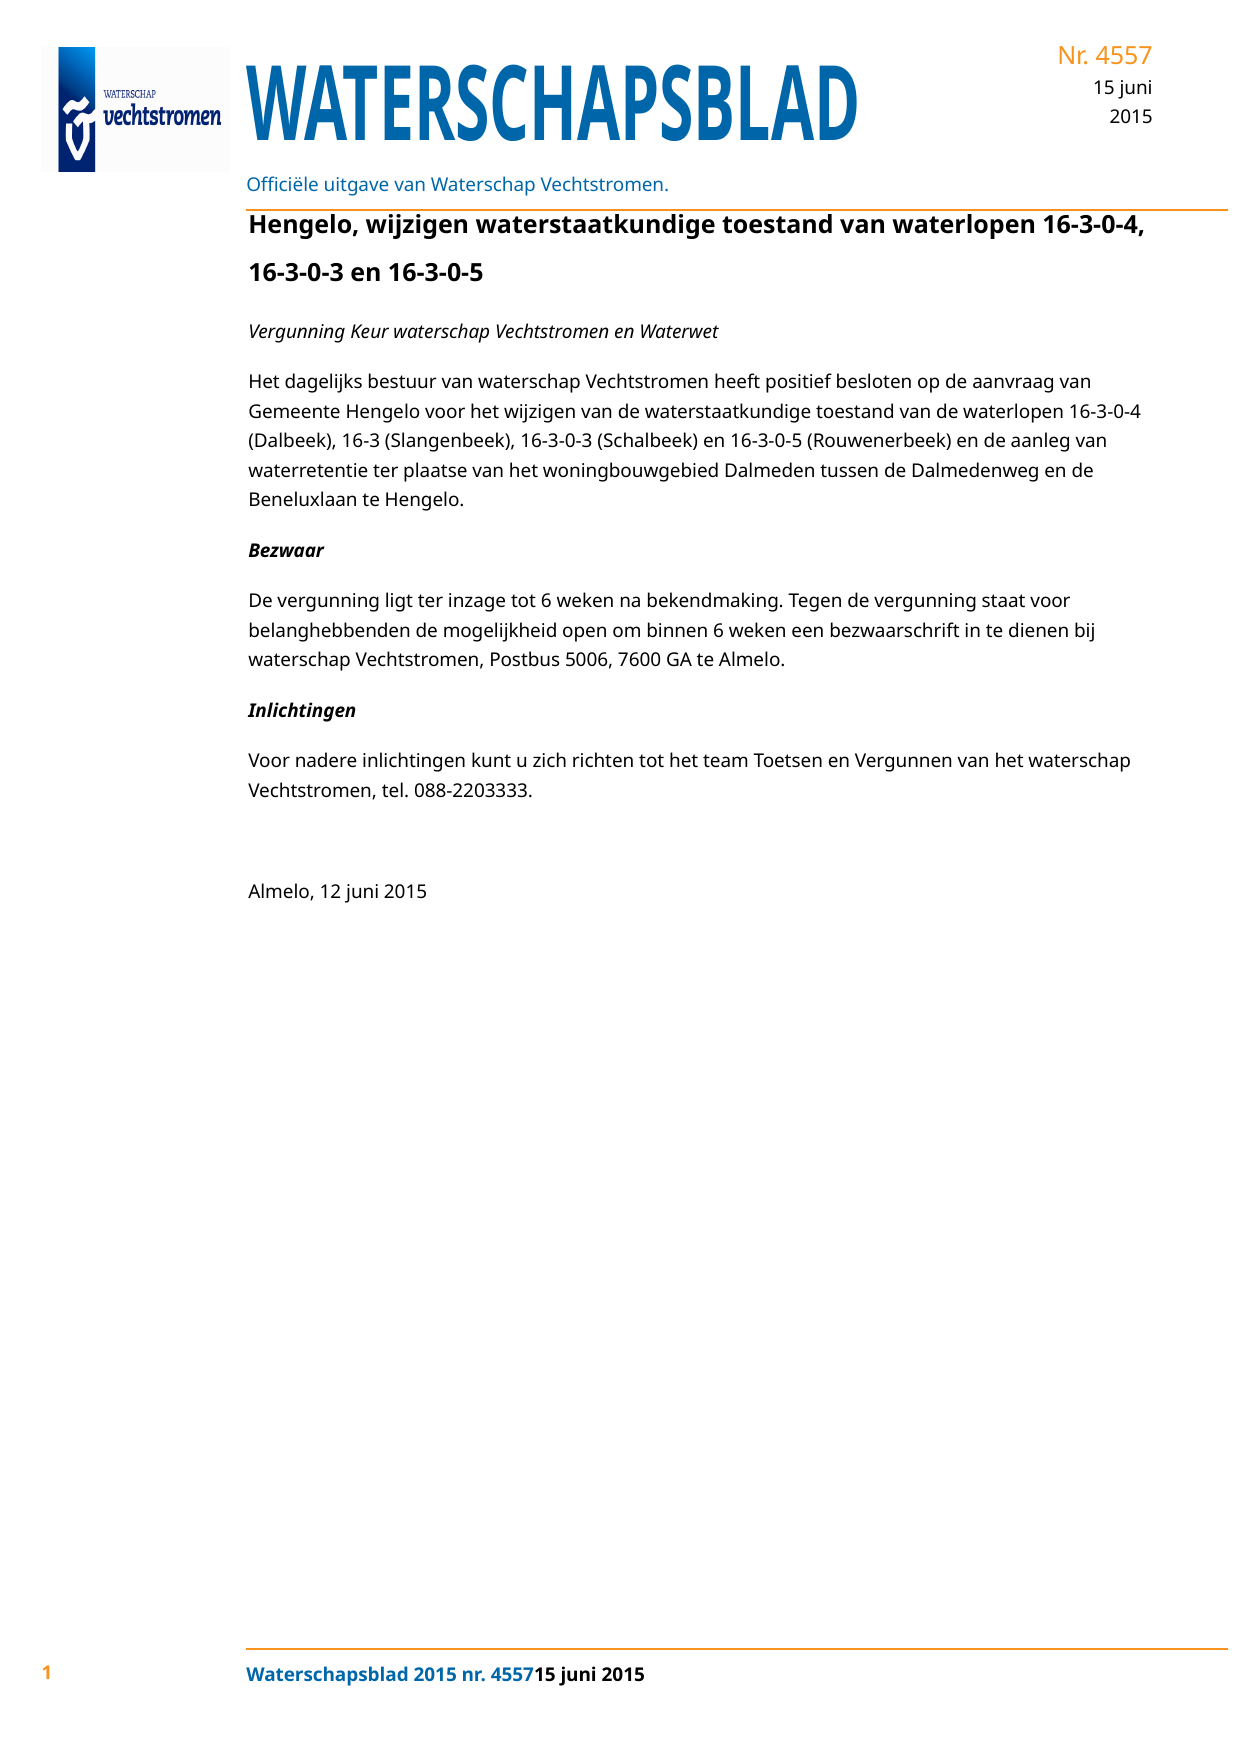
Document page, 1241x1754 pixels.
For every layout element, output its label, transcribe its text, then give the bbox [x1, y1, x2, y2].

text Almelo, 12 juni 2015 [248, 878, 1152, 904]
text Voor nadere inlichtingen kunt u zich richten tot het team Toetsen en Vergunnen van het waterschap Vechtstromen, tel. 088-2203333. [248, 747, 1152, 803]
text Het dagelijks bestuur van waterschap Vechtstromen heeft positief besloten op de aanvraag van Gemeente Hengelo voor het wijzigen van de waterstaatkundige toestand van de waterlopen 16-3-0-4 (Dalbeek), 16-3 (Slangenbeek), 16-3-0-3 (Schalbeek) en 16-3-0-5 (Rouwenerbeek) en de aanleg van waterretentie ter plaatse van het woningbouwgebied Dalmeden tussen de Dalmedenweg en de Beneluxlaan te Hengelo. [248, 368, 1152, 512]
text Bezwaar [248, 537, 1152, 563]
text Vergunning Keur waterschap Vechtstromen en Waterwet [248, 318, 1152, 344]
text Hengelo, wijzigen waterstaatkundige toestand van waterlopen 16-3-0-4, 16-3-0-3 en 16-3-0-5 [248, 211, 1152, 288]
text De vergunning ligt ter inzage tot 6 weken na bekendmaking. Tegen de vergunning staat voor belanghebbenden de mogelijkheid open om binnen 6 weken een bezwaarschrift in te dienen bij waterschap Vechtstromen, Postbus 5006, 7600 GA te Almelo. [248, 587, 1152, 672]
text Inlichtingen [248, 697, 1152, 723]
picture [41, 47, 231, 172]
